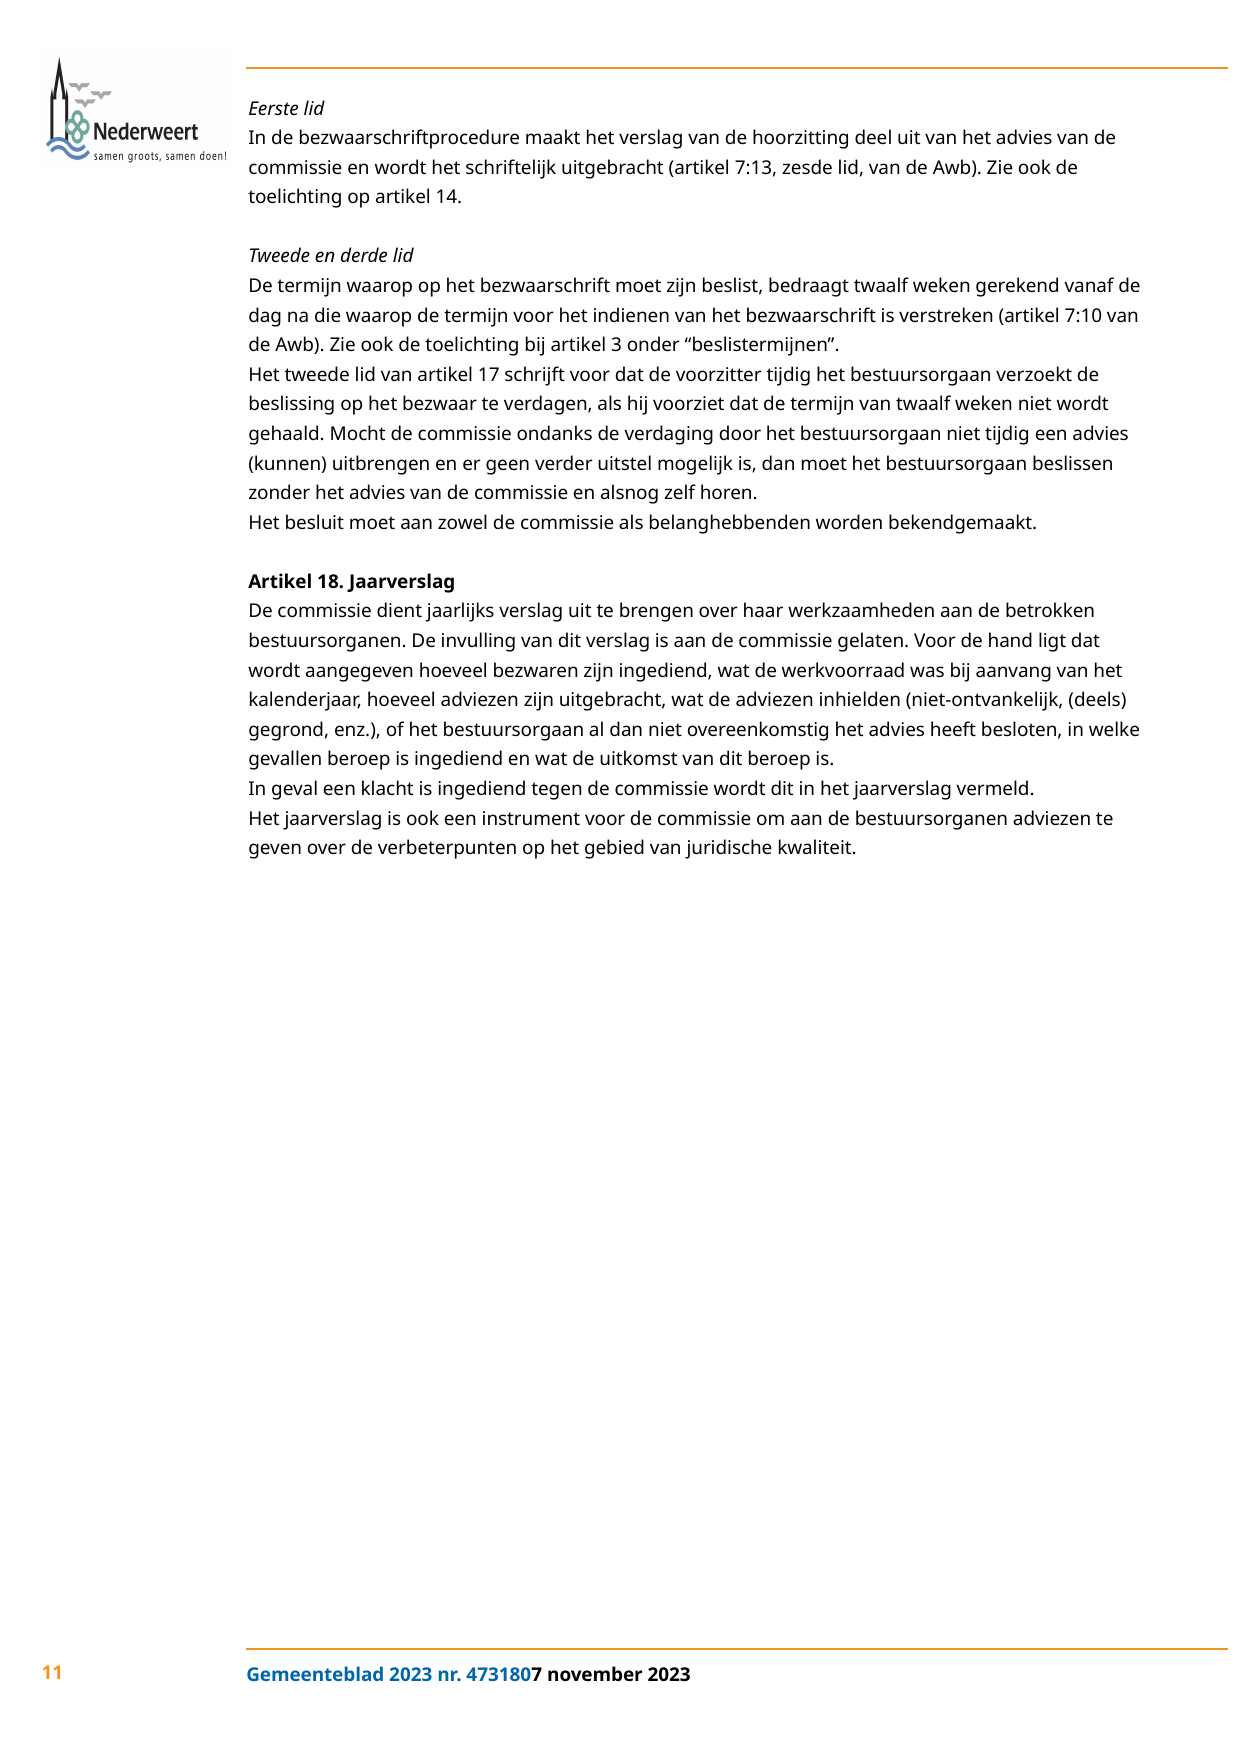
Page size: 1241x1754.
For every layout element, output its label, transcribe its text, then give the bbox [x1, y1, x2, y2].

text Het besluit moet aan zowel de commissie als belanghebbenden worden bekendgemaakt. [248, 509, 1152, 535]
text Tweede en derde lid [248, 243, 1152, 268]
text Eerste lid [248, 95, 1152, 121]
picture [41, 47, 231, 172]
text Het jaarverslag is ook een instrument voor de commissie om aan de bestuursorganen adviezen te geven over de verbeterpunten op het gebied van juridische kwaliteit. [248, 805, 1152, 860]
text In geval een klacht is ingediend tegen de commissie wordt dit in het jaarverslag vermeld. [248, 775, 1152, 801]
text De commissie dient jaarlijks verslag uit te brengen over haar werkzaamheden aan de betrokken bestuursorganen. De invulling van dit verslag is aan de commissie gelaten. Voor de hand ligt dat wordt aangegeven hoeveel bezwaren zijn ingediend, wat de werkvoorraad was bij aanvang van het kalenderjaar, hoeveel adviezen zijn uitgebracht, wat de adviezen inhielden (niet-ontvankelijk, (deels) gegrond, enz.), of het bestuursorgaan al dan niet overeenkomstig het advies heeft besloten, in welke gevallen beroep is ingediend en wat de uitkomst van dit beroep is. [248, 598, 1152, 771]
text Artikel 18. Jaarverslag [248, 568, 1152, 594]
text Het tweede lid van artikel 17 schrijft voor dat de voorzitter tijdig het bestuursorgaan verzoekt de beslissing op het bezwaar te verdagen, als hij voorziet dat de termijn van twaalf weken niet wordt gehaald. Mocht de commissie ondanks de verdaging door het bestuursorgaan niet tijdig een advies (kunnen) uitbrengen en er geen verder uitstel mogelijk is, dan moet het bestuursorgaan beslissen zonder het advies van de commissie en alsnog zelf horen. [248, 361, 1152, 505]
text De termijn waarop op het bezwaarschrift moet zijn beslist, bedraagt twaalf weken gerekend vanaf de dag na die waarop de termijn voor het indienen van het bezwaarschrift is verstreken (artikel 7:10 van de Awb). Zie ook de toelichting bij artikel 3 onder “beslistermijnen”. [248, 272, 1152, 357]
text In de bezwaarschriftprocedure maakt het verslag van de hoorzitting deel uit van het advies van de commissie en wordt het schriftelijk uitgebracht (artikel 7:13, zesde lid, van de Awb). Zie ook de toelichting op artikel 14. [248, 124, 1152, 209]
